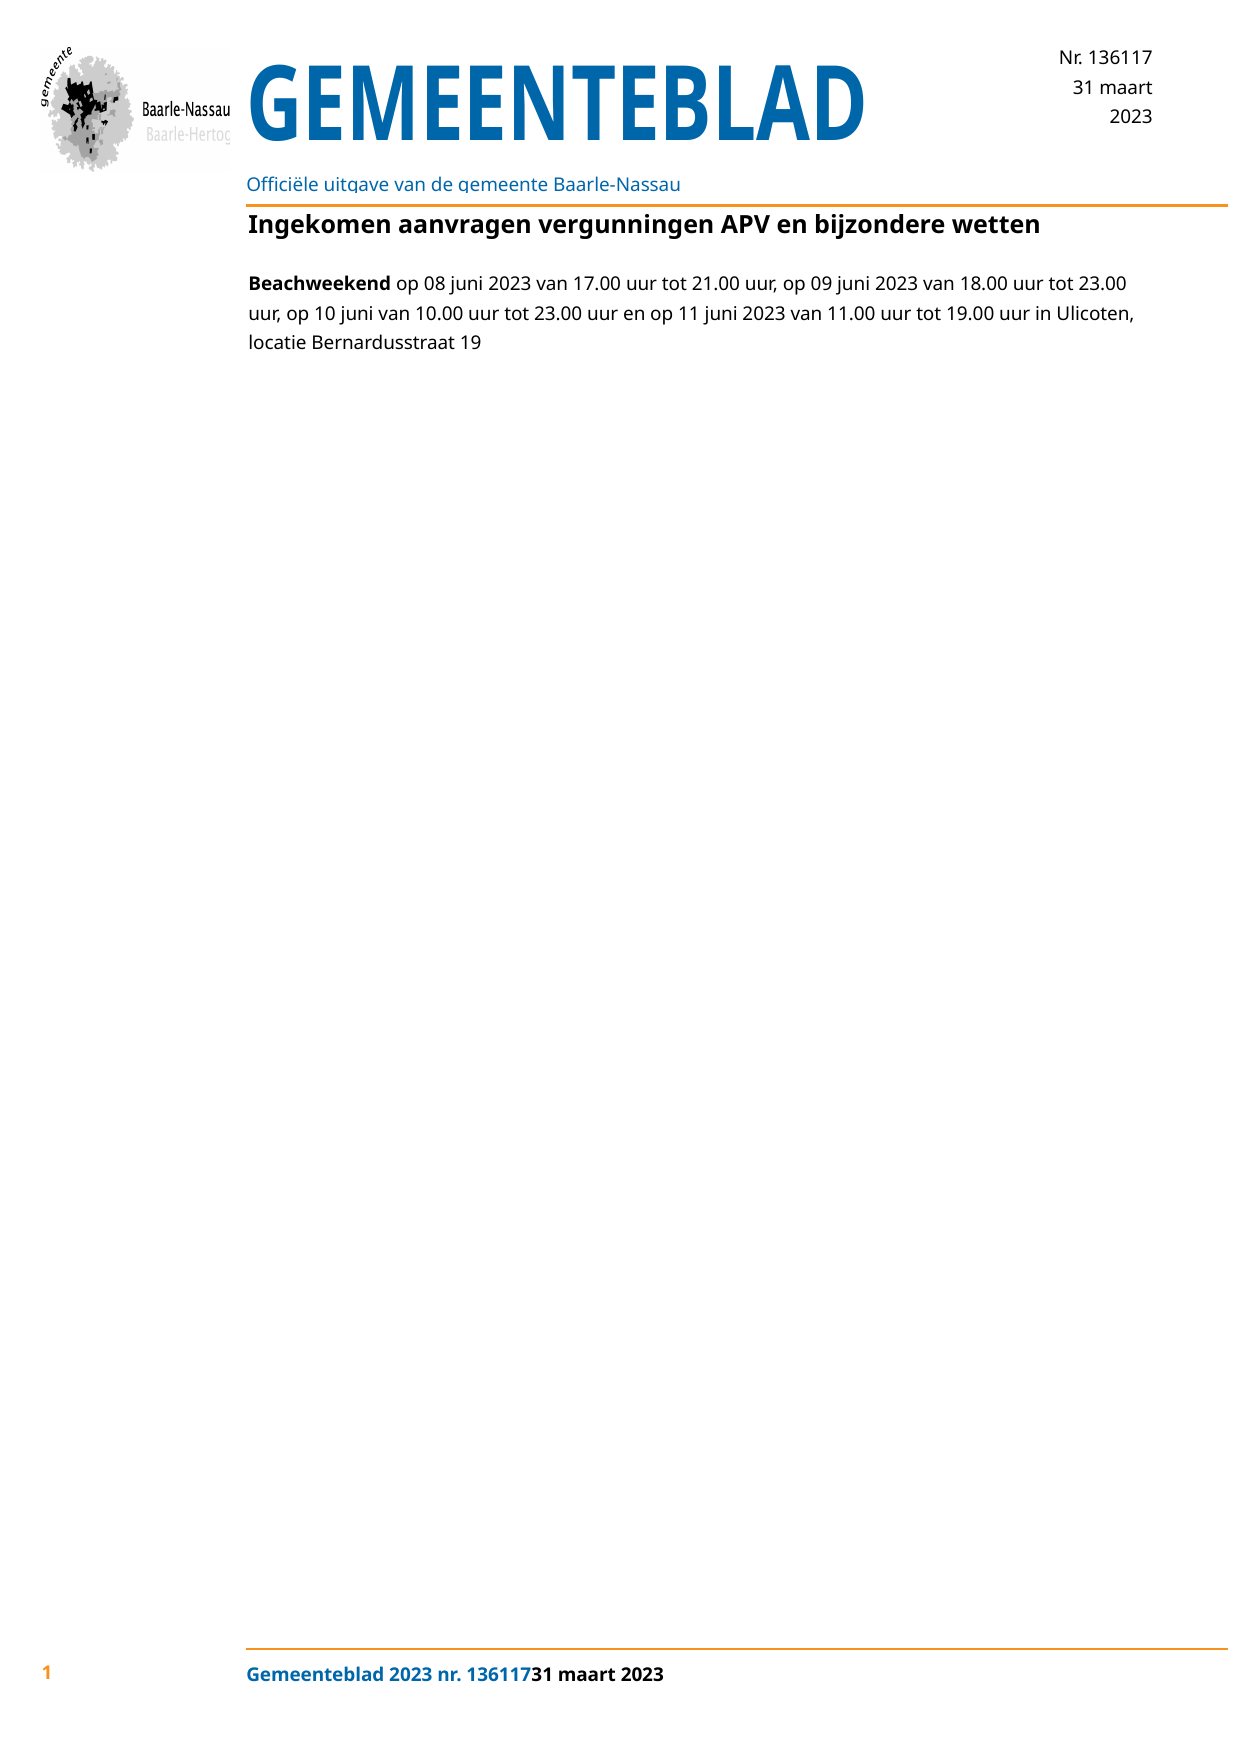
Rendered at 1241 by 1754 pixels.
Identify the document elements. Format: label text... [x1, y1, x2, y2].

text Ingekomen aanvragen vergunningen APV en bijzondere wetten [248, 207, 1152, 241]
picture [41, 47, 231, 172]
text Beachweekend op 08 juni 2023 van 17.00 uur tot 21.00 uur, op 09 juni 2023 van 18.00 uur tot 23.00 uur, op 10 juni van 10.00 uur tot 23.00 uur en op 11 juni 2023 van 11.00 uur tot 19.00 uur in Ulicoten, locatie Bernardusstraat 19 [248, 270, 1152, 355]
